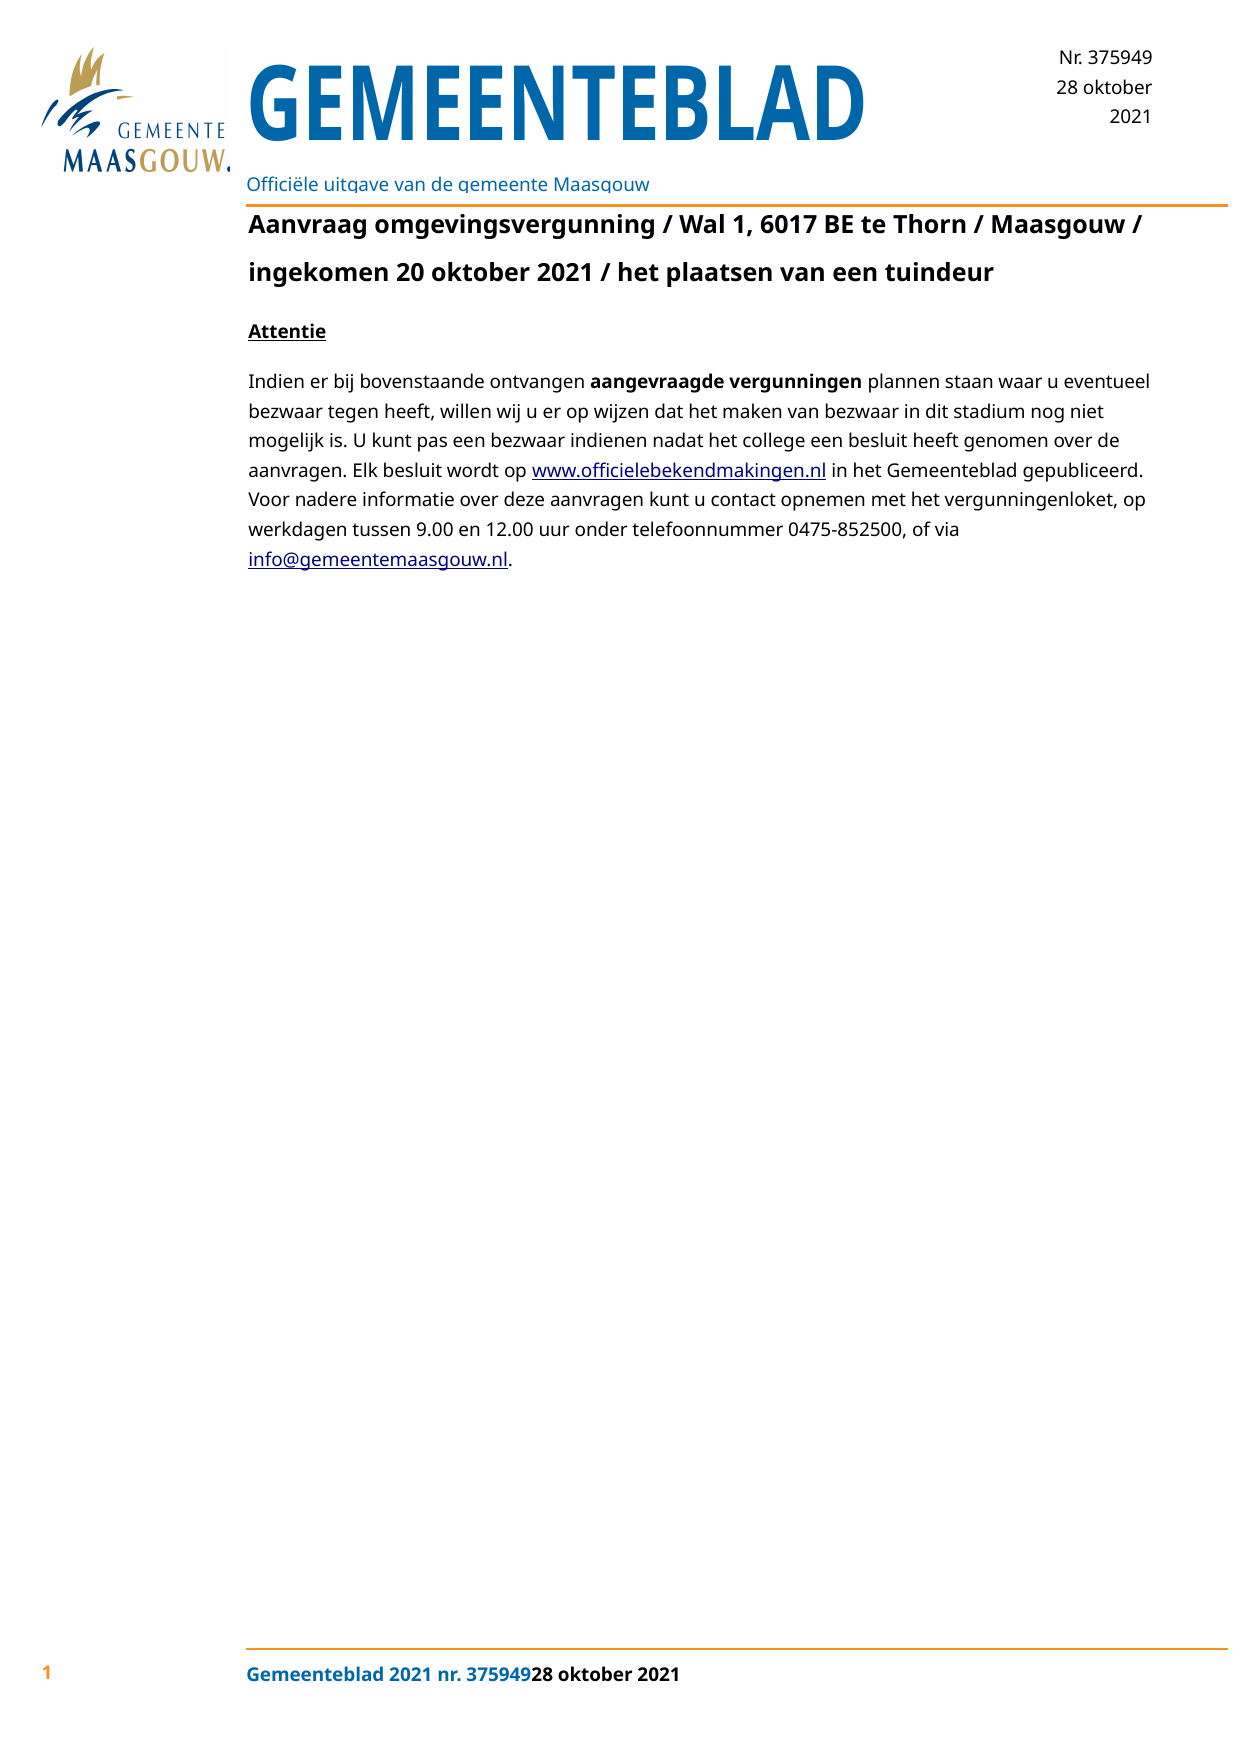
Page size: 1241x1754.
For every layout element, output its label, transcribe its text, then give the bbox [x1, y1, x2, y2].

text Aanvraag omgevingsvergunning / Wal 1, 6017 BE te Thorn / Maasgouw / ingekomen 20 oktober 2021 / het plaatsen van een tuindeur [248, 207, 1152, 288]
picture [41, 47, 231, 172]
text Indien er bij bovenstaande ontvangen aangevraagde vergunningen plannen staan waar u eventueel bezwaar tegen heeft, willen wij u er op wijzen dat het maken van bezwaar in dit stadium nog niet mogelijk is. U kunt pas een bezwaar indienen nadat het college een besluit heeft genomen over de aanvragen. Elk besluit wordt op www.officielebekendmakingen.nl in het Gemeenteblad gepubliceerd. Voor nadere informatie over deze aanvragen kunt u contact opnemen met het vergunningenloket, op werkdagen tussen 9.00 en 12.00 uur onder telefoonnummer 0475-852500, of via info@gemeentemaasgouw.nl. [248, 368, 1152, 572]
text Attentie [248, 318, 1152, 344]
